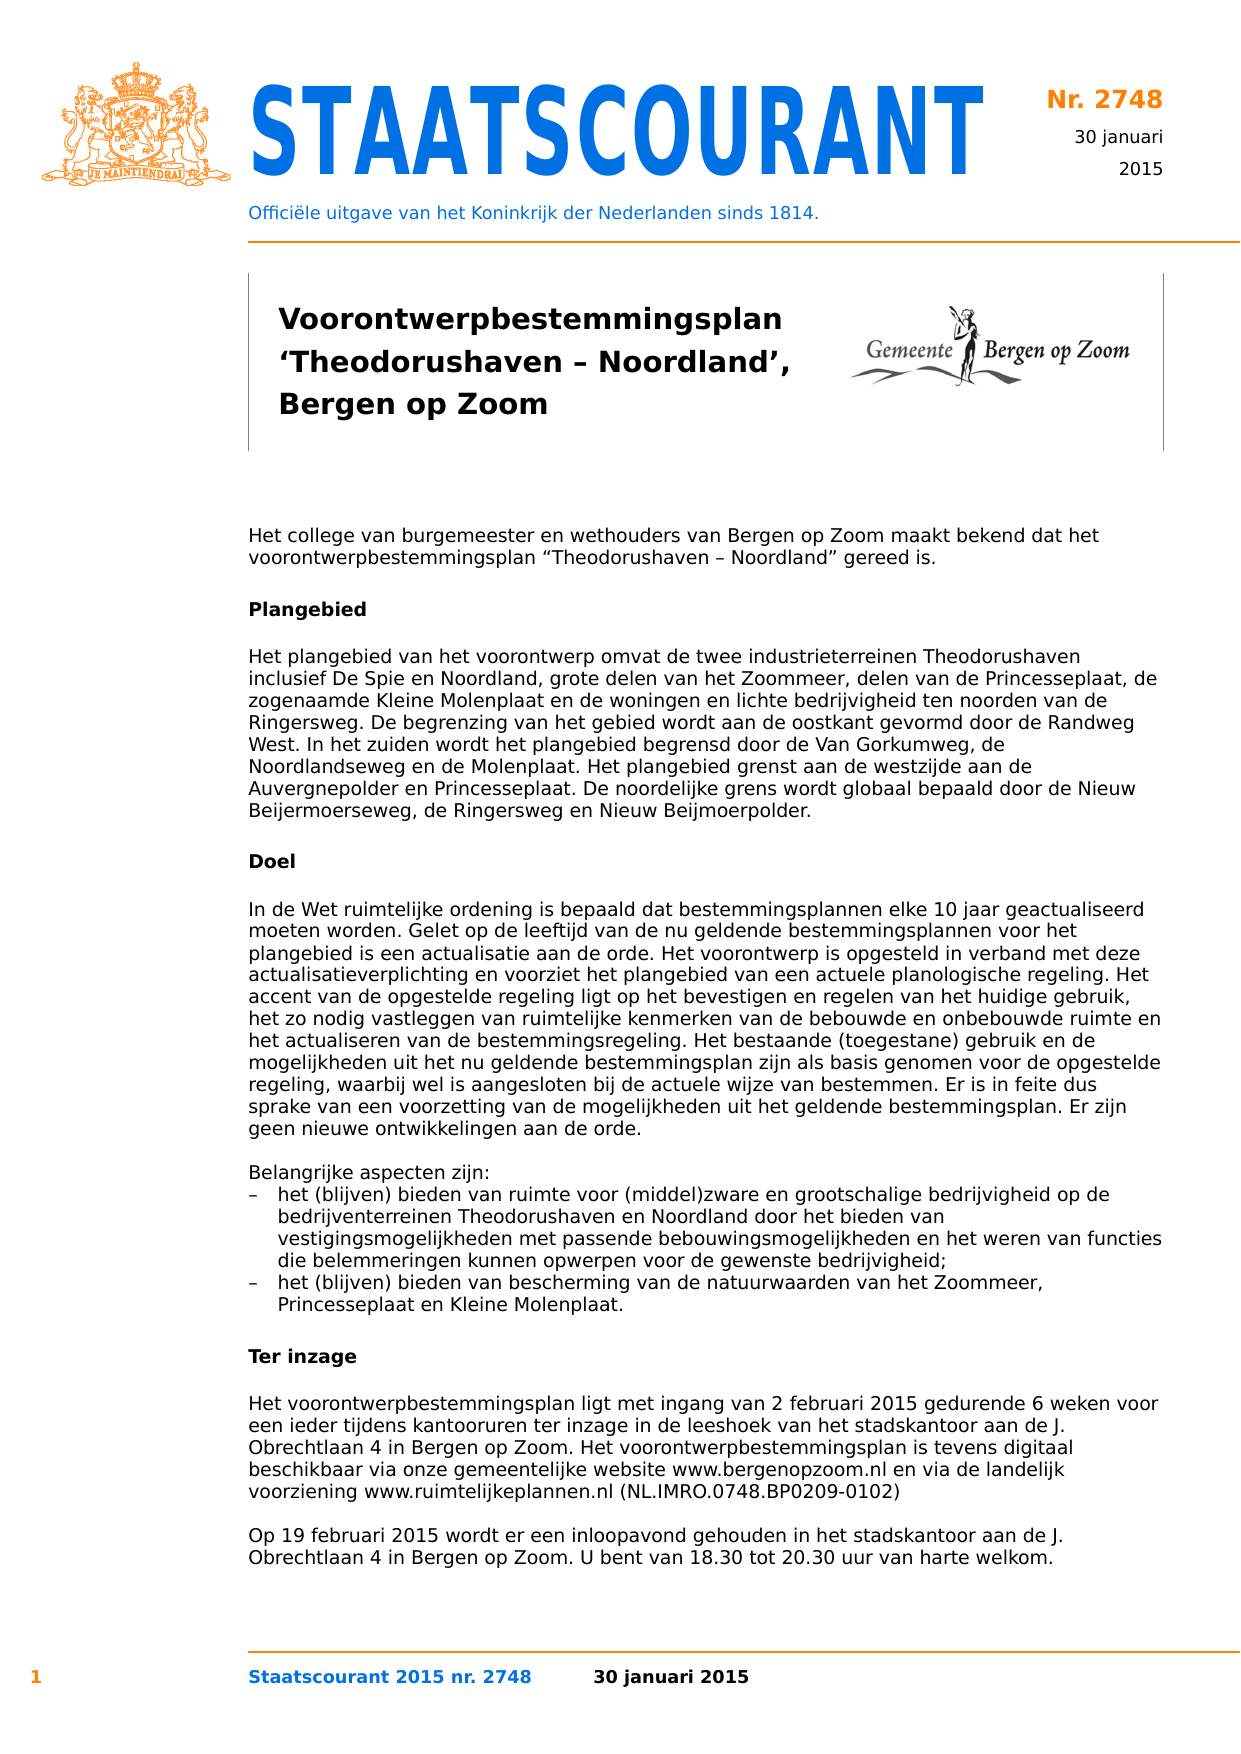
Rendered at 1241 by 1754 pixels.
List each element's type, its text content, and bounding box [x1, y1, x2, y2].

table_cell Officiële uitgave van het Koninkrijk der Nederlanden sinds 1814. [248, 203, 1240, 241]
text Het plangebied van het voorontwerp omvat de twee industrieterreinen Theodorushaven inclusief De Spie en Noordland, grote delen van het Zoommeer, delen van de Princesseplaat, de zogenaamde Kleine Molenplaat en de woningen en lichte bedrijvigheid ten noorden van de Ringersweg. De begrenzing van het gebied wordt aan de oostkant gevormd door de Randweg West. In het zuiden wordt het plangebied begrensd door de Van Gorkumweg, de Noordlandseweg en de Molenplaat. Het plangebied grenst aan de westzijde aan de Auvergnepolder en Princesseplaat. De noordelijke grens wordt globaal bepaald door de Nieuw Beijermoerseweg, de Ringersweg en Nieuw Beijmoerpolder. [248, 646, 1163, 821]
table_header [25, 62, 248, 241]
subtitle Ter inzage [248, 1346, 1163, 1368]
subtitle Voorontwerpbestemmingsplan ‘Theodorushaven – Noordland’, Bergen op Zoom [249, 273, 1163, 451]
text In de Wet ruimtelijke ordening is bepaald dat bestemmingsplannen elke 10 jaar geactualiseerd moeten worden. Gelet op de leeftijd van de nu geldende bestemmingsplannen voor het plangebied is een actualisatie aan de orde. Het voorontwerp is opgesteld in verband met deze actualisatieverplichting en voorziet het plangebied van een actuele planologische regeling. Het accent van de opgestelde regeling ligt op het bevestigen en regelen van het huidige gebruik, het zo nodig vastleggen van ruimtelijke kenmerken van de bebouwde en onbebouwde ruimte en het actualiseren van de bestemmingsregeling. Het bestaande (toegestane) gebruik en de mogelijkheden uit het nu geldende bestemmingsplan zijn als basis genomen voor de opgestelde regeling, waarbij wel is aangesloten bij de actuele wijze van bestemmen. Er is in feite dus sprake van een voorzetting van de mogelijkheden uit het geldende bestemmingsplan. Er zijn geen nieuwe ontwikkelingen aan de orde. [248, 898, 1163, 1140]
text Het voorontwerpbestemmingsplan ligt met ingang van 2 februari 2015 gedurende 6 weken voor een ieder tijdens kantooruren ter inzage in de leeshoek van het stadskantoor aan de J. Obrechtlaan 4 in Bergen op Zoom. Het voorontwerpbestemmingsplan is tevens digitaal beschikbaar via onze gemeentelijke website www.bergenopzoom.nl en via de landelijk voorziening www.ruimtelijkeplannen.nl (NL.IMRO.0748.BP0209-0102) [248, 1393, 1163, 1503]
table_cell 2015 [998, 153, 1240, 203]
text – het (blijven) bieden van ruimte voor (middel)zware en grootschalige bedrijvigheid op de bedrijventerreinen Theodorushaven en Noordland door het bieden van vestigingsmogelijkheden met passende bebouwingsmogelijkheden en het weren van functies die belemmeringen kunnen opwerpen voor de gewenste bedrijvigheid; [248, 1184, 1163, 1272]
table_cell 30 januari [998, 121, 1240, 153]
picture [844, 302, 1134, 391]
picture [41, 62, 231, 186]
table_header Nr. 2748 [998, 62, 1240, 121]
text Belangrijke aspecten zijn: [248, 1162, 1163, 1184]
table_header STAATSCOURANT [248, 62, 998, 203]
text – het (blijven) bieden van bescherming van de natuurwaarden van het Zoommeer, Princesseplaat en Kleine Molenplaat. [248, 1272, 1163, 1316]
subtitle Doel [248, 851, 1163, 873]
text Het college van burgemeester en wethouders van Bergen op Zoom maakt bekend dat het voorontwerpbestemmingsplan “Theodorushaven – Noordland” gereed is. [248, 525, 1163, 569]
subtitle Plangebied [248, 599, 1163, 621]
text Op 19 februari 2015 wordt er een inloopavond gehouden in het stadskantoor aan de J. Obrechtlaan 4 in Bergen op Zoom. U bent van 18.30 tot 20.30 uur van harte welkom. [248, 1525, 1163, 1569]
